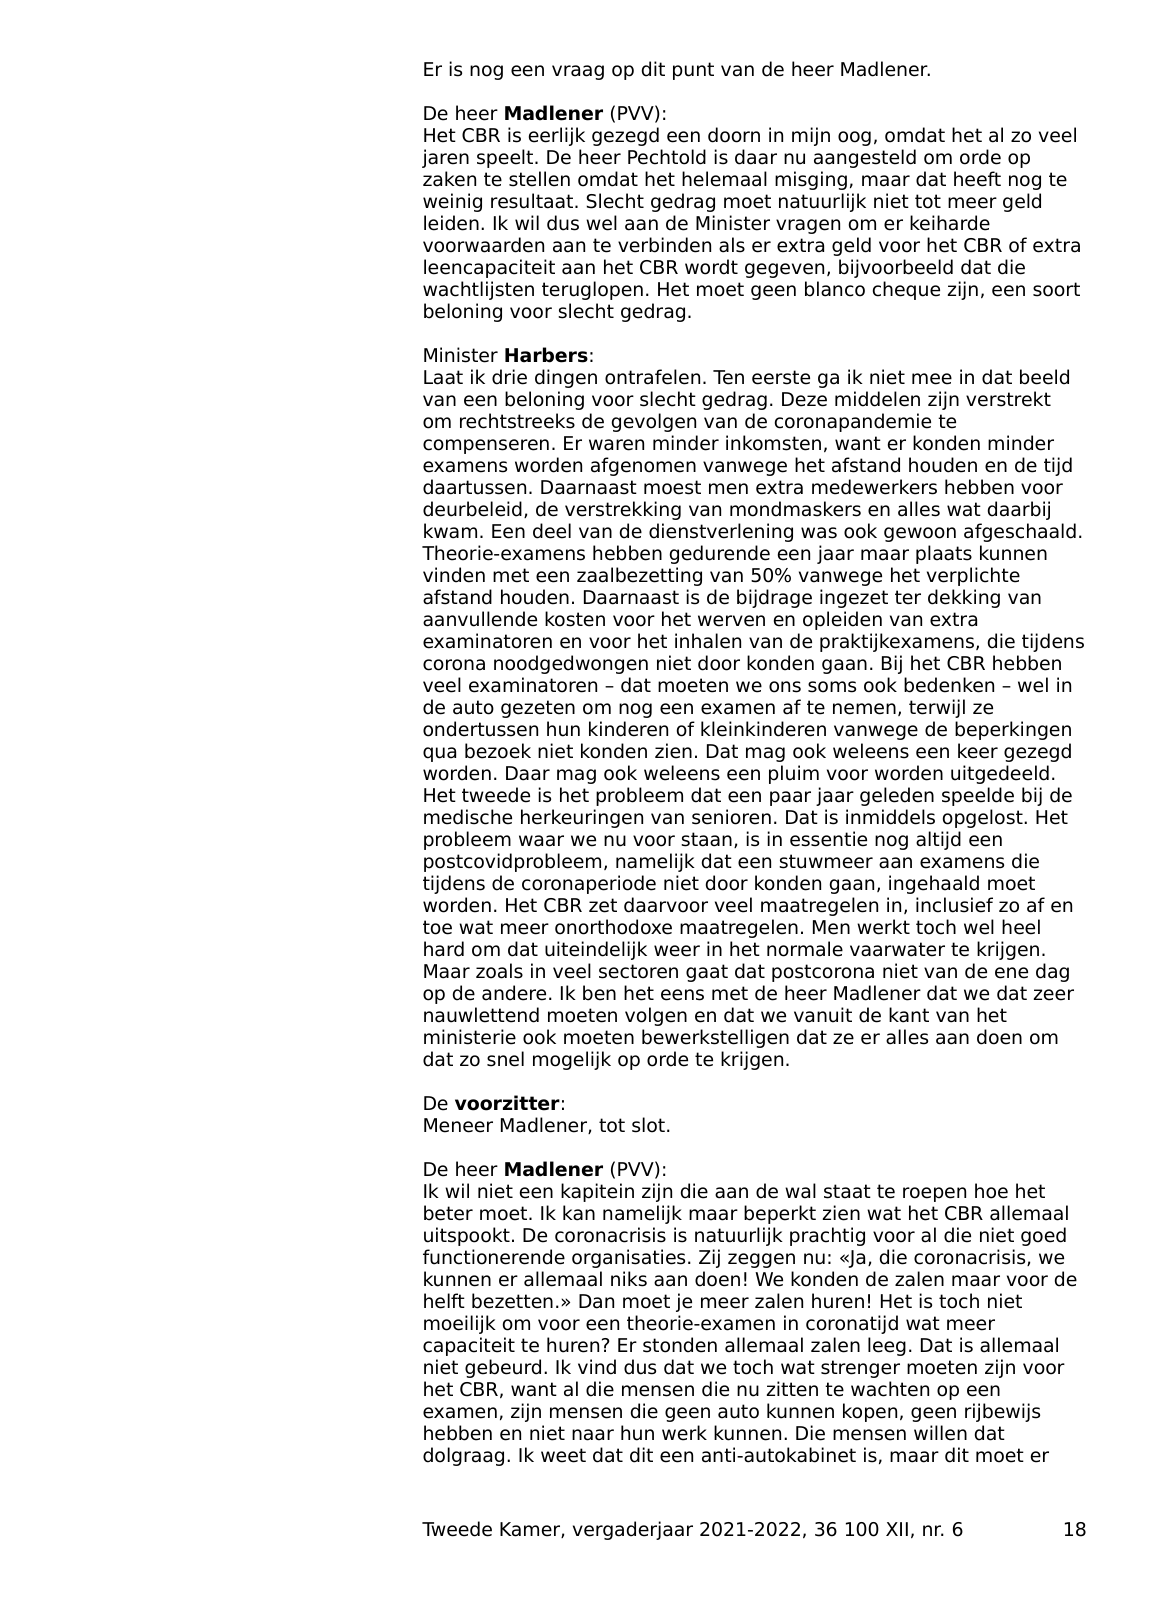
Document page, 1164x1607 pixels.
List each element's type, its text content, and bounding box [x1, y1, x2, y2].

text Het CBR is eerlijk gezegd een doorn in mijn oog, omdat het al zo veel jaren speelt. De heer Pechtold is daar nu aangesteld om orde op zaken te stellen omdat het helemaal misging, maar dat heeft nog te weinig resultaat. Slecht gedrag moet natuurlijk niet tot meer geld leiden. Ik wil dus wel aan de Minister vragen om er keiharde voorwaarden aan te verbinden als er extra geld voor het CBR of extra leencapaciteit aan het CBR wordt gegeven, bijvoorbeeld dat die wachtlijsten teruglopen. Het moet geen blanco cheque zijn, een soort beloning voor slecht gedrag. [422, 125, 1087, 323]
text Er is nog een vraag op dit punt van de heer Madlener. [422, 59, 1087, 81]
text De heer Madlener (PVV): [422, 103, 1087, 125]
text De heer Madlener (PVV): [422, 1159, 1087, 1181]
text Minister Harbers: [422, 345, 1087, 367]
text Het tweede is het probleem dat een paar jaar geleden speelde bij de medische herkeuringen van senioren. Dat is inmiddels opgelost. Het probleem waar we nu voor staan, is in essentie nog altijd een postcovidprobleem, namelijk dat een stuwmeer aan examens die tijdens de coronaperiode niet door konden gaan, ingehaald moet worden. Het CBR zet daarvoor veel maatregelen in, inclusief zo af en toe wat meer onorthodoxe maatregelen. Men werkt toch wel heel hard om dat uiteindelijk weer in het normale vaarwater te krijgen. Maar zoals in veel sectoren gaat dat postcorona niet van de ene dag op de andere. Ik ben het eens met de heer Madlener dat we dat zeer nauwlettend moeten volgen en dat we vanuit de kant van het ministerie ook moeten bewerkstelligen dat ze er alles aan doen om dat zo snel mogelijk op orde te krijgen. [422, 785, 1087, 1071]
text Laat ik drie dingen ontrafelen. Ten eerste ga ik niet mee in dat beeld van een beloning voor slecht gedrag. Deze middelen zijn verstrekt om rechtstreeks de gevolgen van de coronapandemie te compenseren. Er waren minder inkomsten, want er konden minder examens worden afgenomen vanwege het afstand houden en de tijd daartussen. Daarnaast moest men extra medewerkers hebben voor deurbeleid, de verstrekking van mondmaskers en alles wat daarbij kwam. Een deel van de dienstverlening was ook gewoon afgeschaald. Theorie-examens hebben gedurende een jaar maar plaats kunnen vinden met een zaalbezetting van 50% vanwege het verplichte afstand houden. Daarnaast is de bijdrage ingezet ter dekking van aanvullende kosten voor het werven en opleiden van extra examinatoren en voor het inhalen van de praktijkexamens, die tijdens corona noodgedwongen niet door konden gaan. Bij het CBR hebben veel examinatoren – dat moeten we ons soms ook bedenken – wel in de auto gezeten om nog een examen af te nemen, terwijl ze ondertussen hun kinderen of kleinkinderen vanwege de beperkingen qua bezoek niet konden zien. Dat mag ook weleens een keer gezegd worden. Daar mag ook weleens een pluim voor worden uitgedeeld. [422, 367, 1087, 785]
text Meneer Madlener, tot slot. [422, 1115, 1087, 1137]
text Ik wil niet een kapitein zijn die aan de wal staat te roepen hoe het beter moet. Ik kan namelijk maar beperkt zien wat het CBR allemaal uitspookt. De coronacrisis is natuurlijk prachtig voor al die niet goed functionerende organisaties. Zij zeggen nu: «Ja, die coronacrisis, we kunnen er allemaal niks aan doen! We konden de zalen maar voor de helft bezetten.» Dan moet je meer zalen huren! Het is toch niet moeilijk om voor een theorie-examen in coronatijd wat meer capaciteit te huren? Er stonden allemaal zalen leeg. Dat is allemaal niet gebeurd. Ik vind dus dat we toch wat strenger moeten zijn voor het CBR, want al die mensen die nu zitten te wachten op een examen, zijn mensen die geen auto kunnen kopen, geen rijbewijs hebben en niet naar hun werk kunnen. Die mensen willen dat dolgraag. Ik weet dat dit een anti-autokabinet is, maar dit moet er [422, 1181, 1087, 1467]
text De voorzitter: [422, 1093, 1087, 1115]
